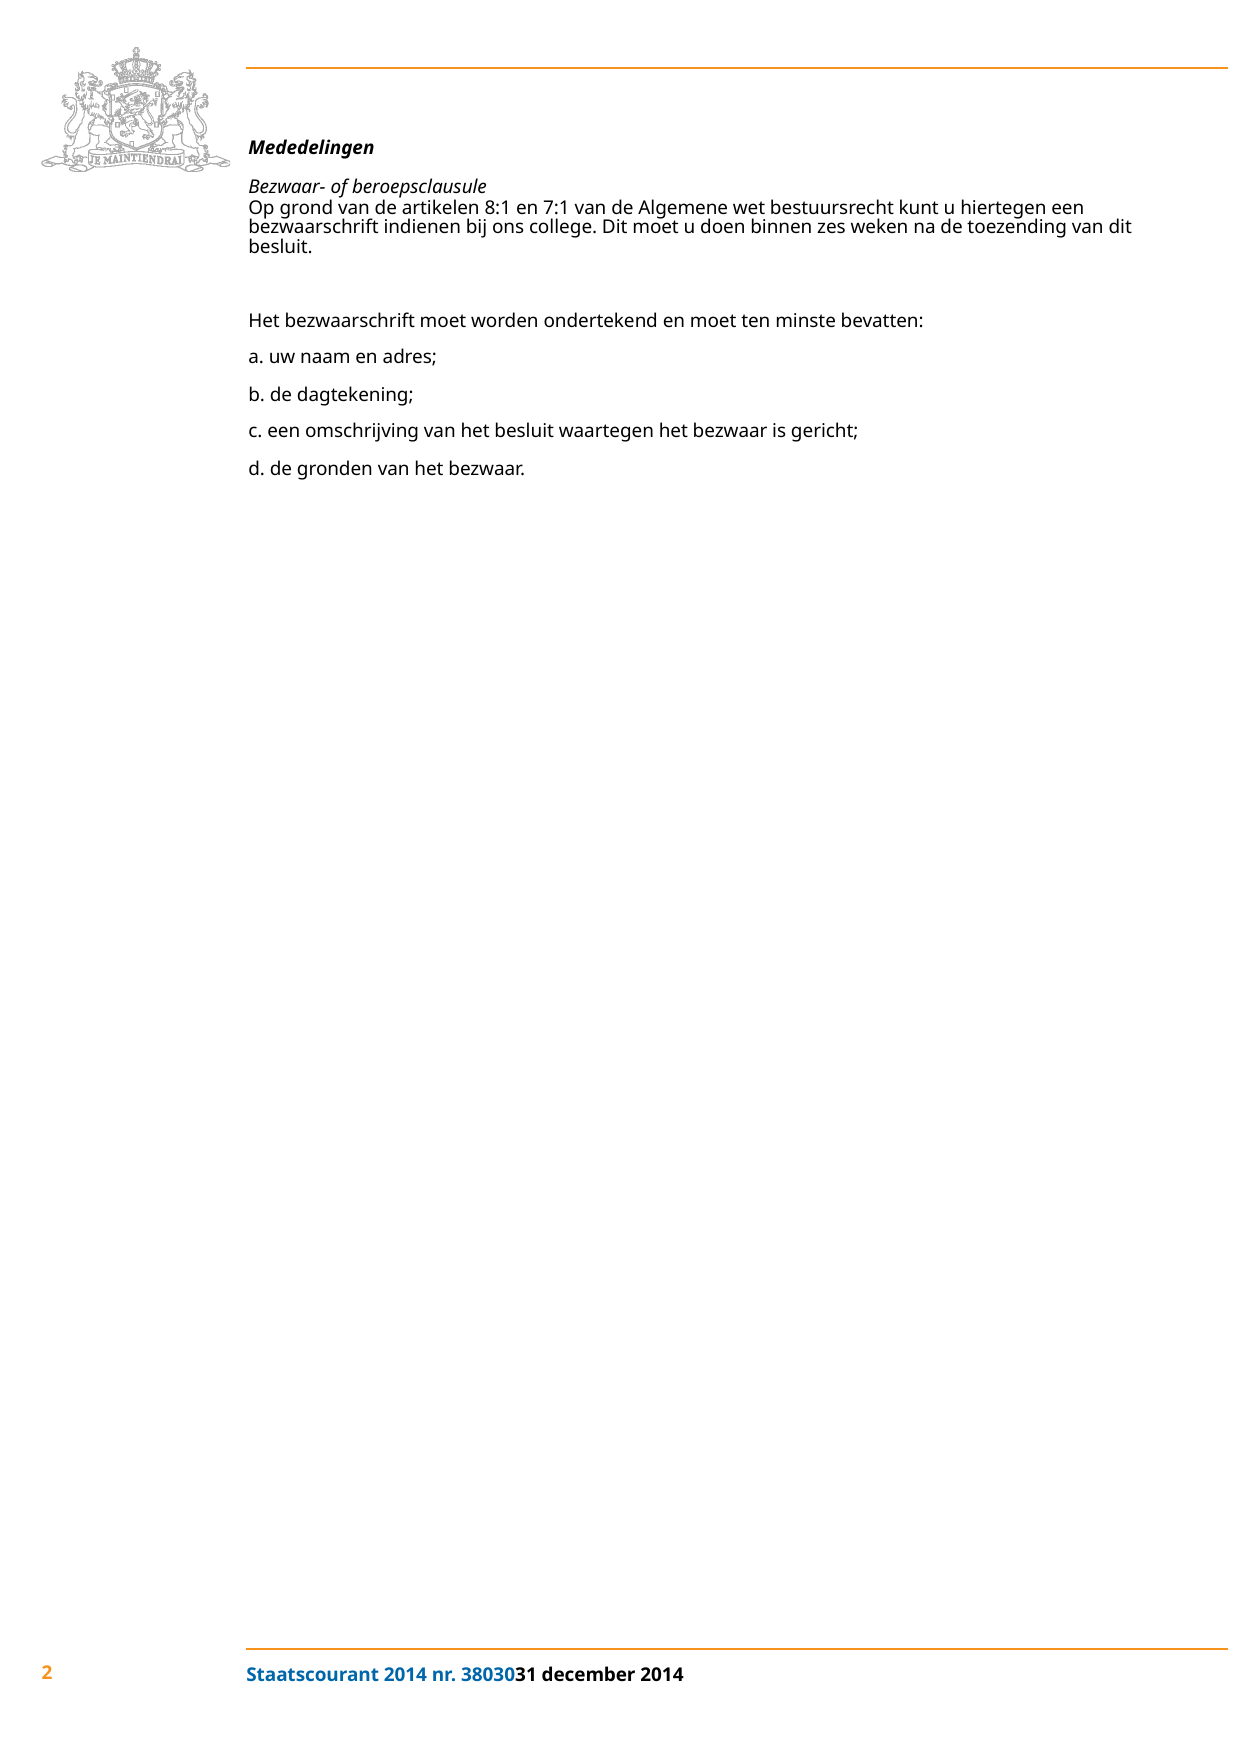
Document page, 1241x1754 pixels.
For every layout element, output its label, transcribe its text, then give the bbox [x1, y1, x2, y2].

text Mededelingen [248, 134, 1152, 160]
text Op grond van de artikelen 8:1 en 7:1 van de Algemene wet bestuursrecht kunt u hiertegen een bezwaarschrift indienen bij ons college. Dit moet u doen binnen zes weken na de toezending van dit besluit. [248, 199, 1152, 257]
text Het bezwaarschrift moet worden ondertekend en moet ten minste bevatten: [248, 312, 1152, 331]
text d. de gronden van het bezwaar. [248, 459, 1152, 479]
text Bezwaar- of beroepsclausule [248, 173, 1152, 199]
text a. uw naam en adres; [248, 348, 1152, 368]
text c. een omschrijving van het besluit waartegen het bezwaar is gericht; [248, 422, 1152, 442]
picture [41, 47, 231, 172]
text b. de dagtekening; [248, 386, 1152, 405]
